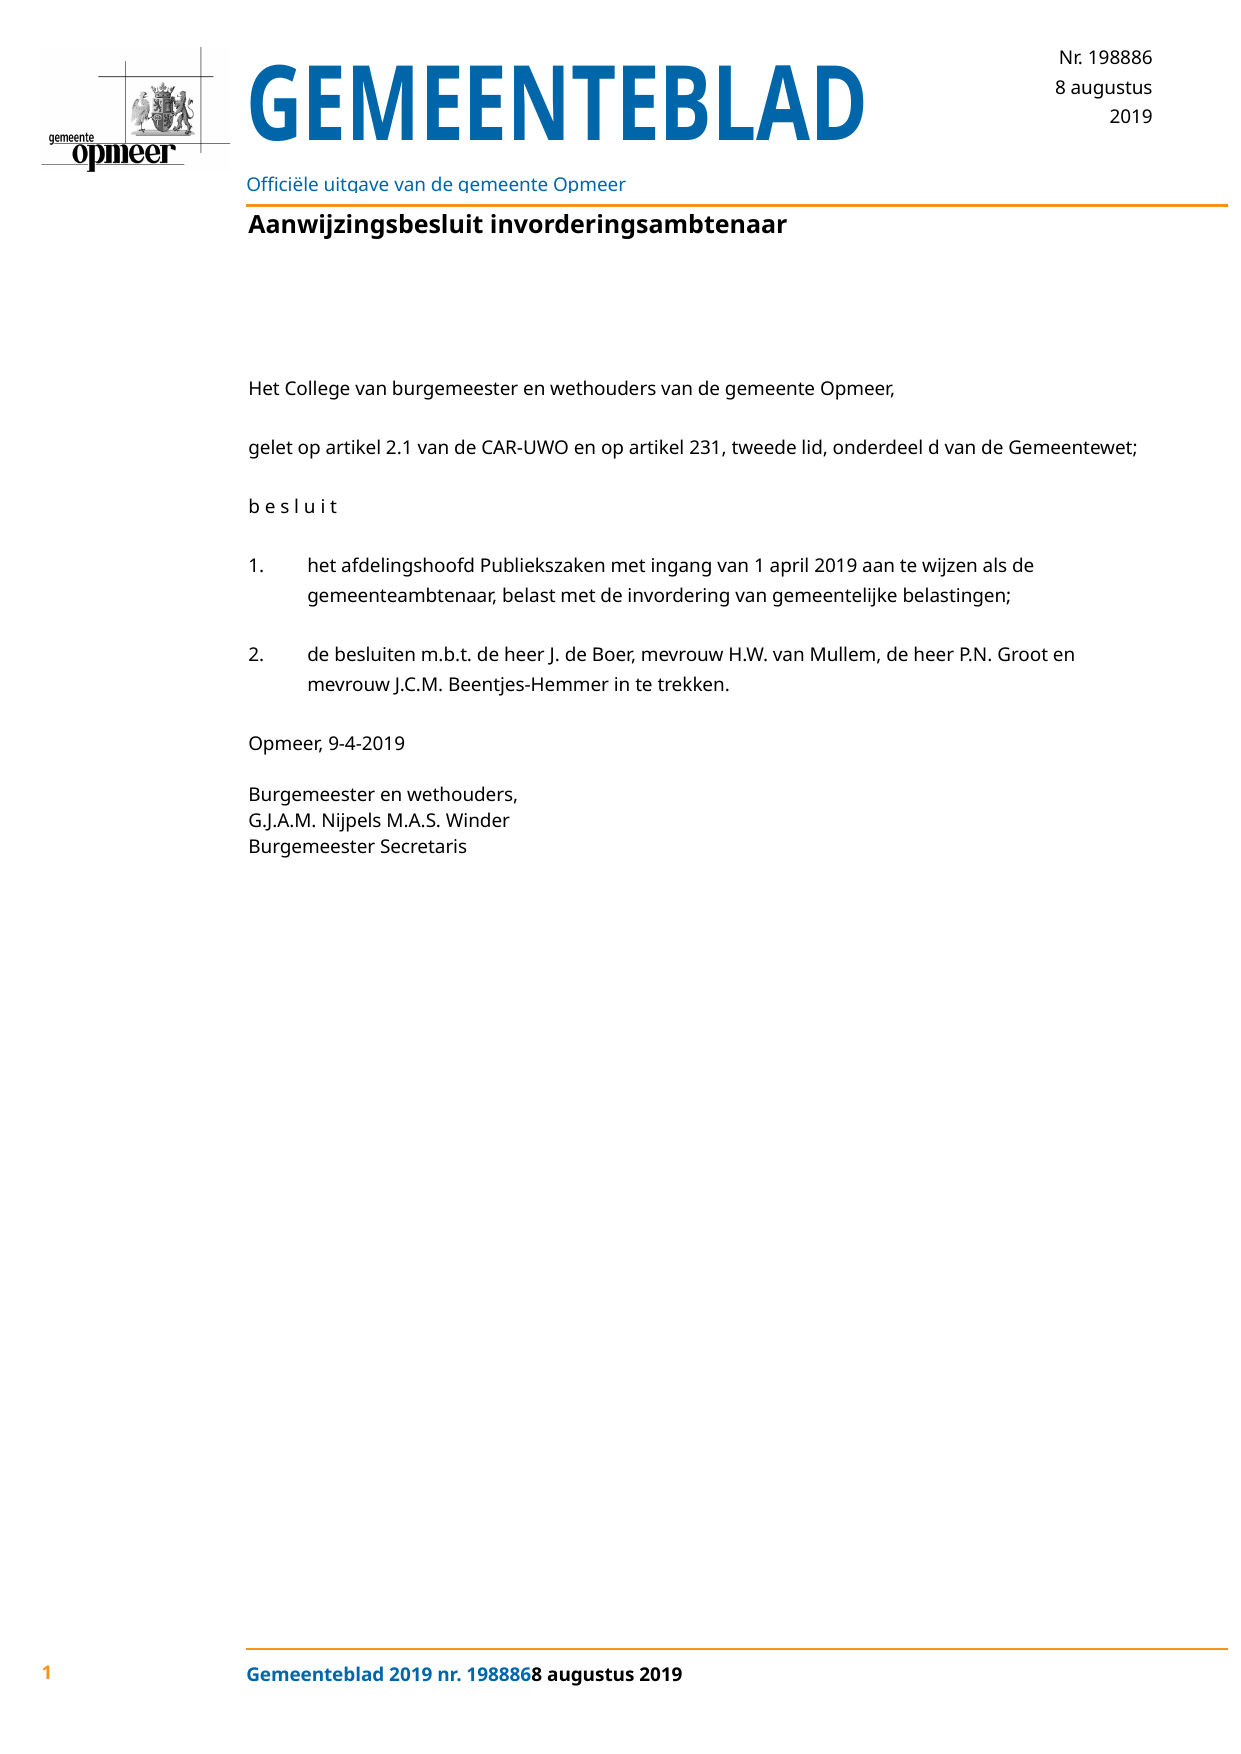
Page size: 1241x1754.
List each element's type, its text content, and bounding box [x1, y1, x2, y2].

list de besluiten m.b.t. de heer J. de Boer, mevrouw H.W. van Mullem, de heer P.N. Groot en mevrouw J.C.M. Beentjes-Hemmer in te trekken. [248, 641, 1152, 696]
text Aanwijzingsbesluit invorderingsambtenaar [248, 207, 1152, 241]
text Het College van burgemeester en wethouders van de gemeente Opmeer, [248, 375, 1152, 401]
text Opmeer, 9-4-2019 [248, 730, 1152, 756]
text Burgemeester Secretaris [248, 833, 1152, 858]
picture [41, 47, 231, 172]
text Burgemeester en wethouders, [248, 781, 1152, 807]
text b e s l u i t [248, 493, 1152, 519]
text gelet op artikel 2.1 van de CAR-UWO en op artikel 231, tweede lid, onderdeel d van de Gemeentewet; [248, 434, 1152, 460]
list het afdelingshoofd Publiekszaken met ingang van 1 april 2019 aan te wijzen als de gemeenteambtenaar, belast met de invordering van gemeentelijke belastingen; [248, 552, 1152, 608]
text G.J.A.M. Nijpels M.A.S. Winder [248, 807, 1152, 833]
